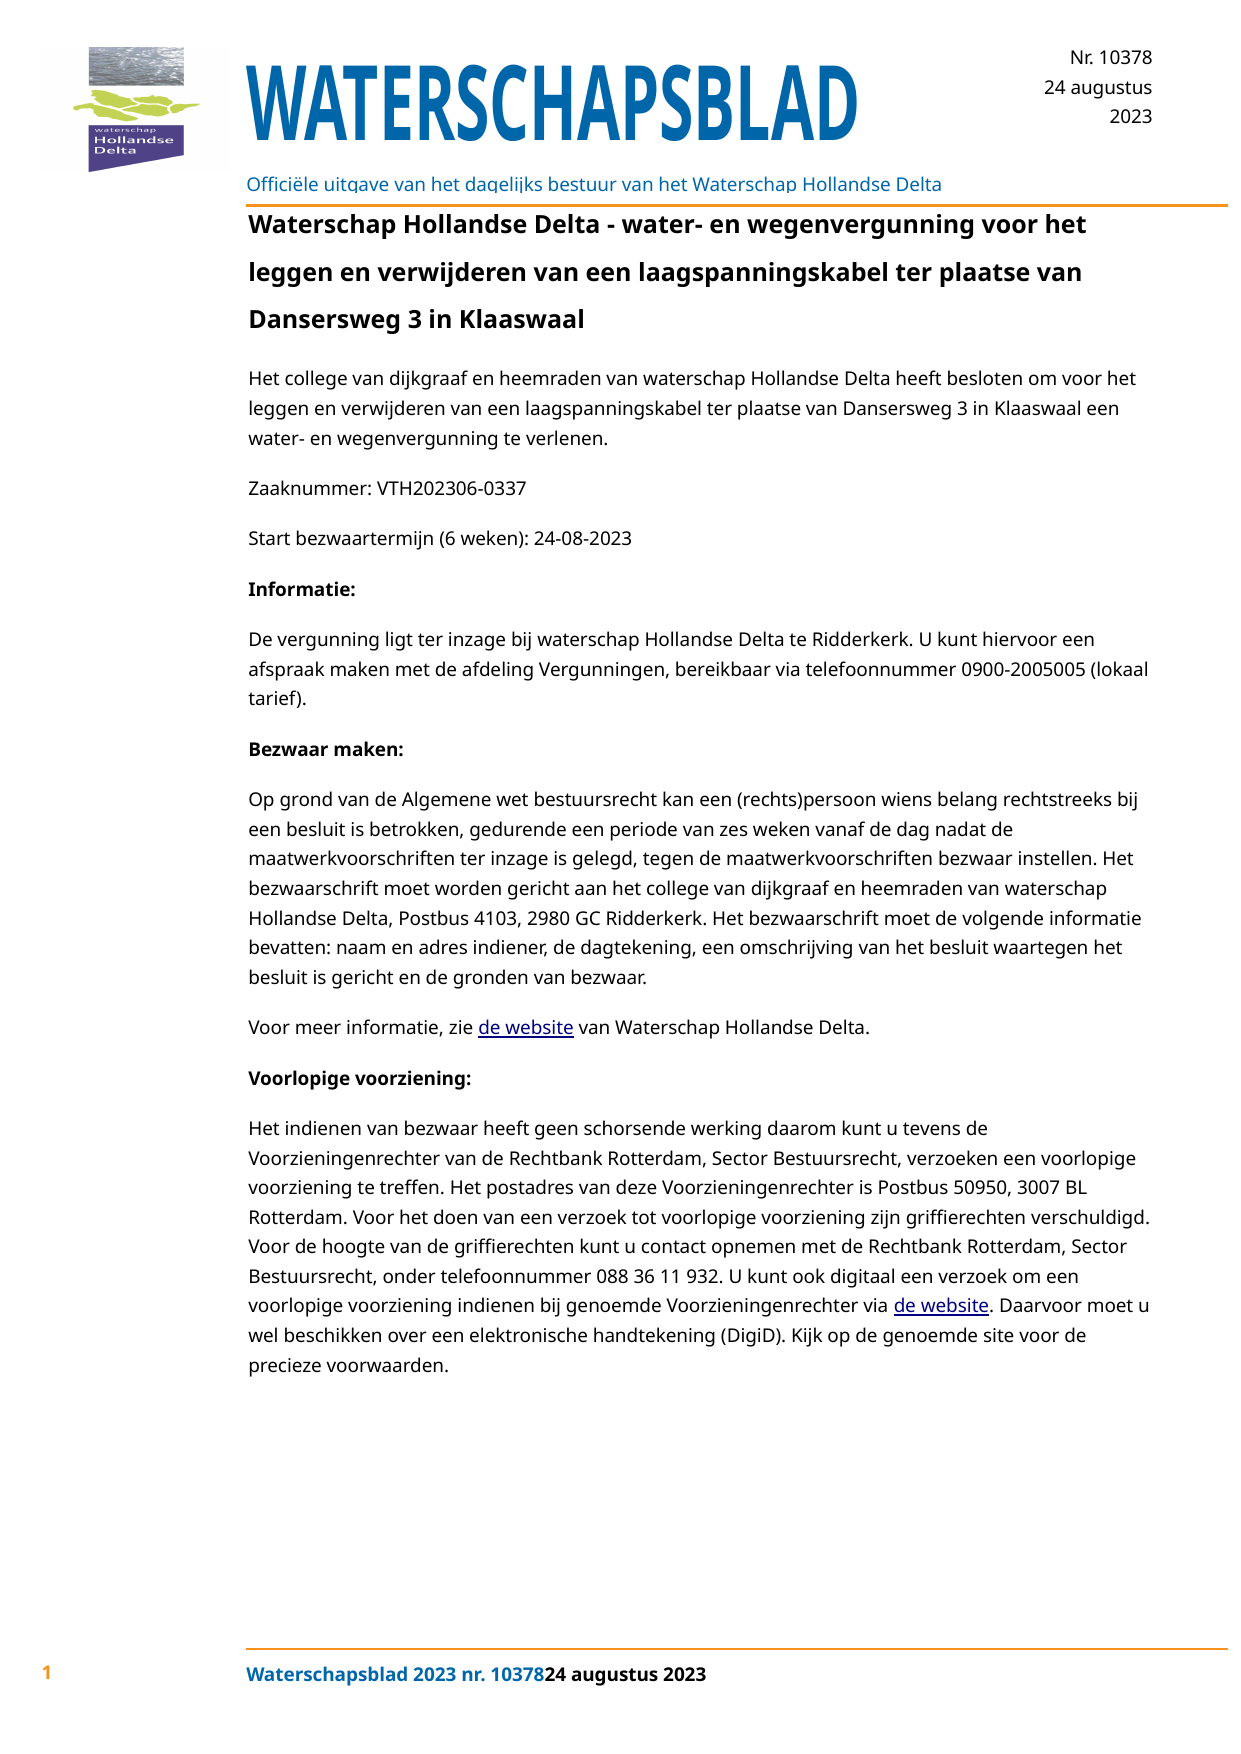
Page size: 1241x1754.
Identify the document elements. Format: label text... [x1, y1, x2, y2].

picture [41, 47, 231, 172]
text Bezwaar maken: [248, 736, 1152, 762]
text Het indienen van bezwaar heeft geen schorsende werking daarom kunt u tevens de Voorzieningenrechter van de Rechtbank Rotterdam, Sector Bestuursrecht, verzoeken een voorlopige voorziening te treffen. Het postadres van deze Voorzieningenrechter is Postbus 50950, 3007 BL Rotterdam. Voor het doen van een verzoek tot voorlopige voorziening zijn griffierechten verschuldigd. Voor de hoogte van de griffierechten kunt u contact opnemen met de Rechtbank Rotterdam, Sector Bestuursrecht, onder telefoonnummer 088 36 11 932. U kunt ook digitaal een verzoek om een voorlopige voorziening indienen bij genoemde Voorzieningenrechter via de website. Daarvoor moet u wel beschikken over een elektronische handtekening (DigiD). Kijk op de genoemde site voor de precieze voorwaarden. [248, 1115, 1152, 1377]
text Het college van dijkgraaf en heemraden van waterschap Hollandse Delta heeft besloten om voor het leggen en verwijderen van een laagspanningskabel ter plaatse van Dansersweg 3 in Klaaswaal een water- en wegenvergunning te verlenen. [248, 366, 1152, 450]
text De vergunning ligt ter inzage bij waterschap Hollandse Delta te Ridderkerk. U kunt hiervoor een afspraak maken met de afdeling Vergunningen, bereikbaar via telefoonnummer 0900-2005005 (lokaal tarief). [248, 626, 1152, 711]
text Voor meer informatie, zie de website van Waterschap Hollandse Delta. [248, 1014, 1152, 1040]
text Op grond van de Algemene wet bestuursrecht kan een (rechts)persoon wiens belang rechtstreeks bij een besluit is betrokken, gedurende een periode van zes weken vanaf de dag nadat de maatwerkvoorschriften ter inzage is gelegd, tegen de maatwerkvoorschriften bezwaar instellen. Het bezwaarschrift moet worden gericht aan het college van dijkgraaf en heemraden van waterschap Hollandse Delta, Postbus 4103, 2980 GC Ridderkerk. Het bezwaarschrift moet de volgende informatie bevatten: naam en adres indiener, de dagtekening, een omschrijving van het besluit waartegen het besluit is gericht en de gronden van bezwaar. [248, 786, 1152, 989]
text Informatie: [248, 576, 1152, 602]
text Voorlopige voorziening: [248, 1065, 1152, 1090]
text Waterschap Hollandse Delta - water- en wegenvergunning voor het leggen en verwijderen van een laagspanningskabel ter plaatse van Dansersweg 3 in Klaaswaal [248, 207, 1152, 336]
text Start bezwaartermijn (6 weken): 24-08-2023 [248, 526, 1152, 551]
text Zaaknummer: VTH202306-0337 [248, 475, 1152, 501]
